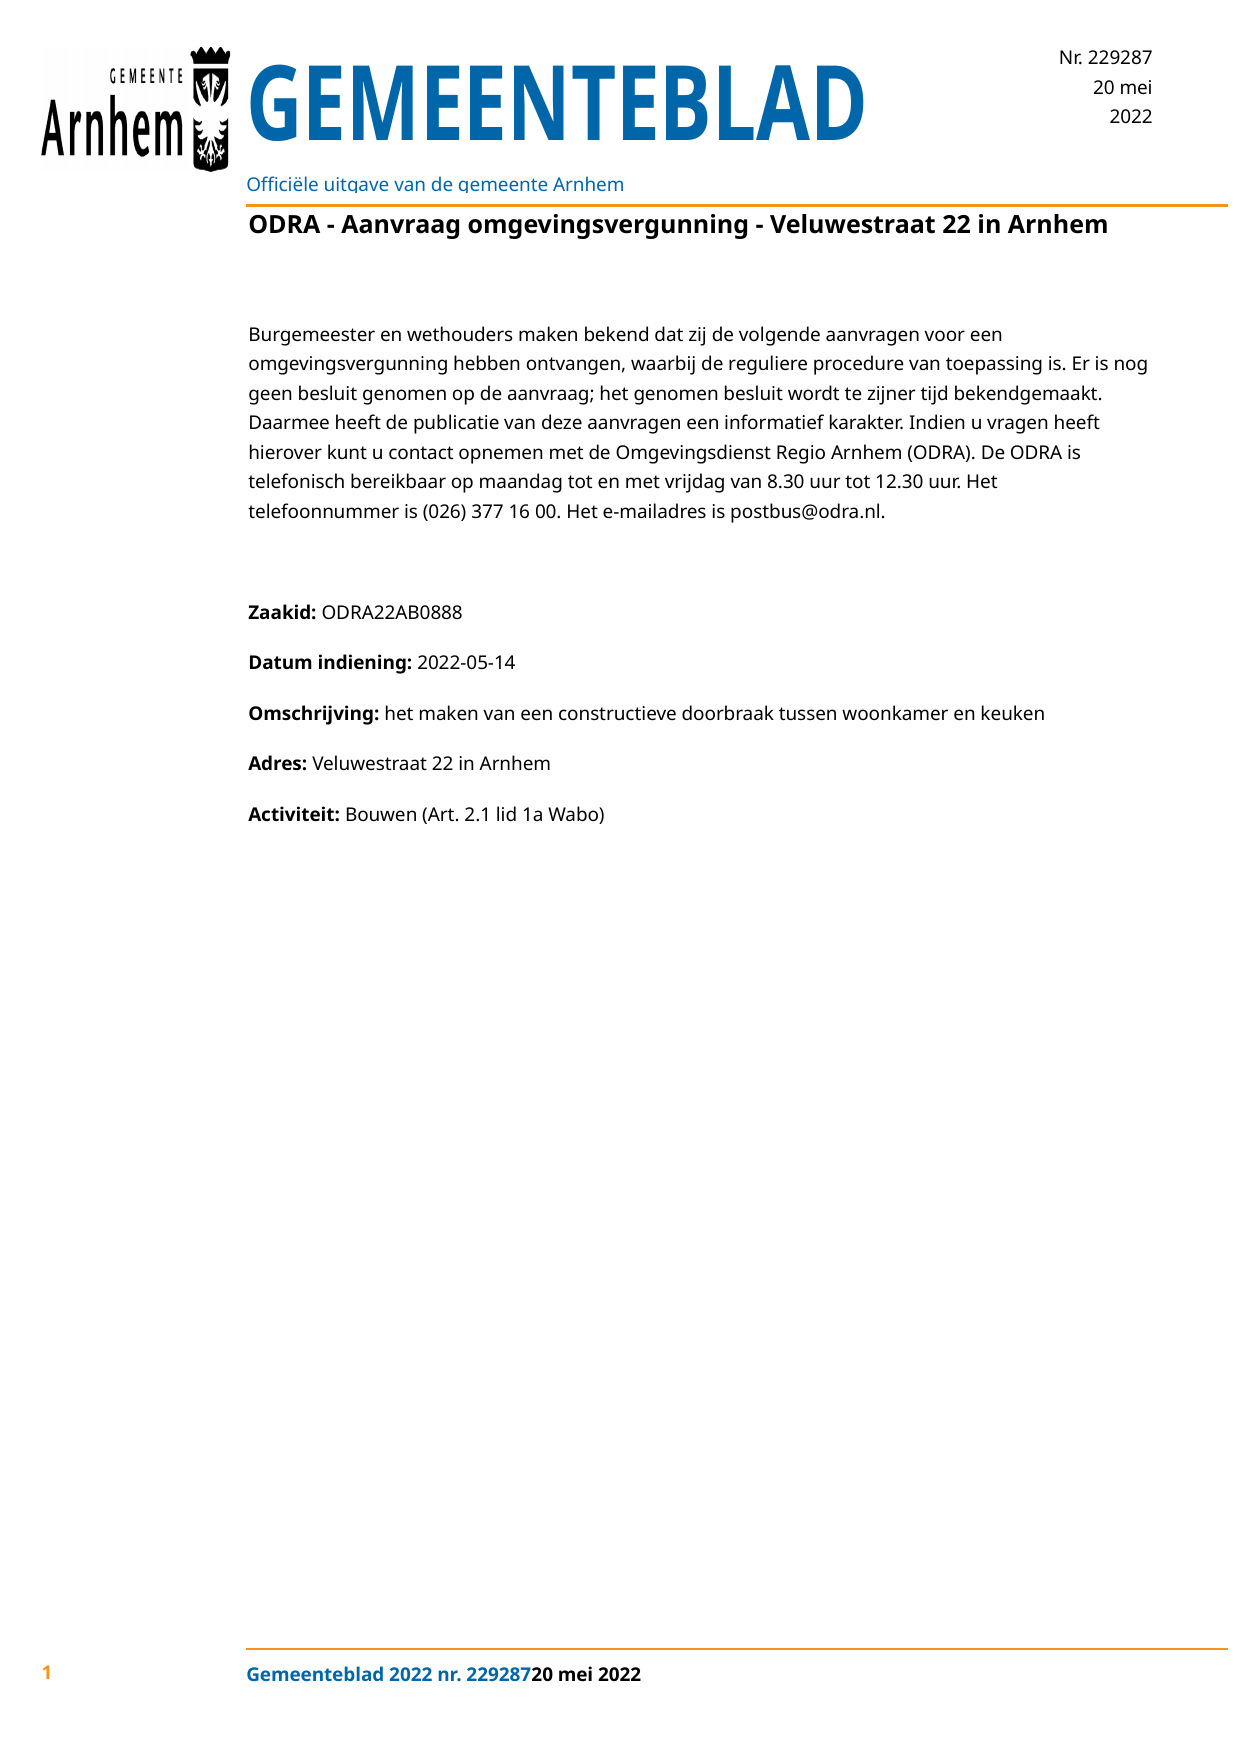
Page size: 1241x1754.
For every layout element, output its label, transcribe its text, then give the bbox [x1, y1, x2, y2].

text Zaakid: ODRA22AB0888 [248, 599, 1152, 625]
text Burgemeester en wethouders maken bekend dat zij de volgende aanvragen voor een omgevingsvergunning hebben ontvangen, waarbij de reguliere procedure van toepassing is. Er is nog geen besluit genomen op de aanvraag; het genomen besluit wordt te zijner tijd bekendgemaakt. Daarmee heeft de publicatie van deze aanvragen een informatief karakter. Indien u vragen heeft hierover kunt u contact opnemen met de Omgevingsdienst Regio Arnhem (ODRA). De ODRA is telefonisch bereikbaar op maandag tot en met vrijdag van 8.30 uur tot 12.30 uur. Het telefoonnummer is (026) 377 16 00. Het e-mailadres is postbus@odra.nl. [248, 321, 1152, 524]
text Omschrijving: het maken van een constructieve doorbraak tussen woonkamer en keuken [248, 700, 1152, 726]
text Adres: Veluwestraat 22 in Arnhem [248, 750, 1152, 776]
picture [41, 47, 231, 172]
text Activiteit: Bouwen (Art. 2.1 lid 1a Wabo) [248, 801, 1152, 826]
text ODRA - Aanvraag omgevingsvergunning - Veluwestraat 22 in Arnhem [248, 207, 1152, 241]
text Datum indiening: 2022-05-14 [248, 649, 1152, 675]
